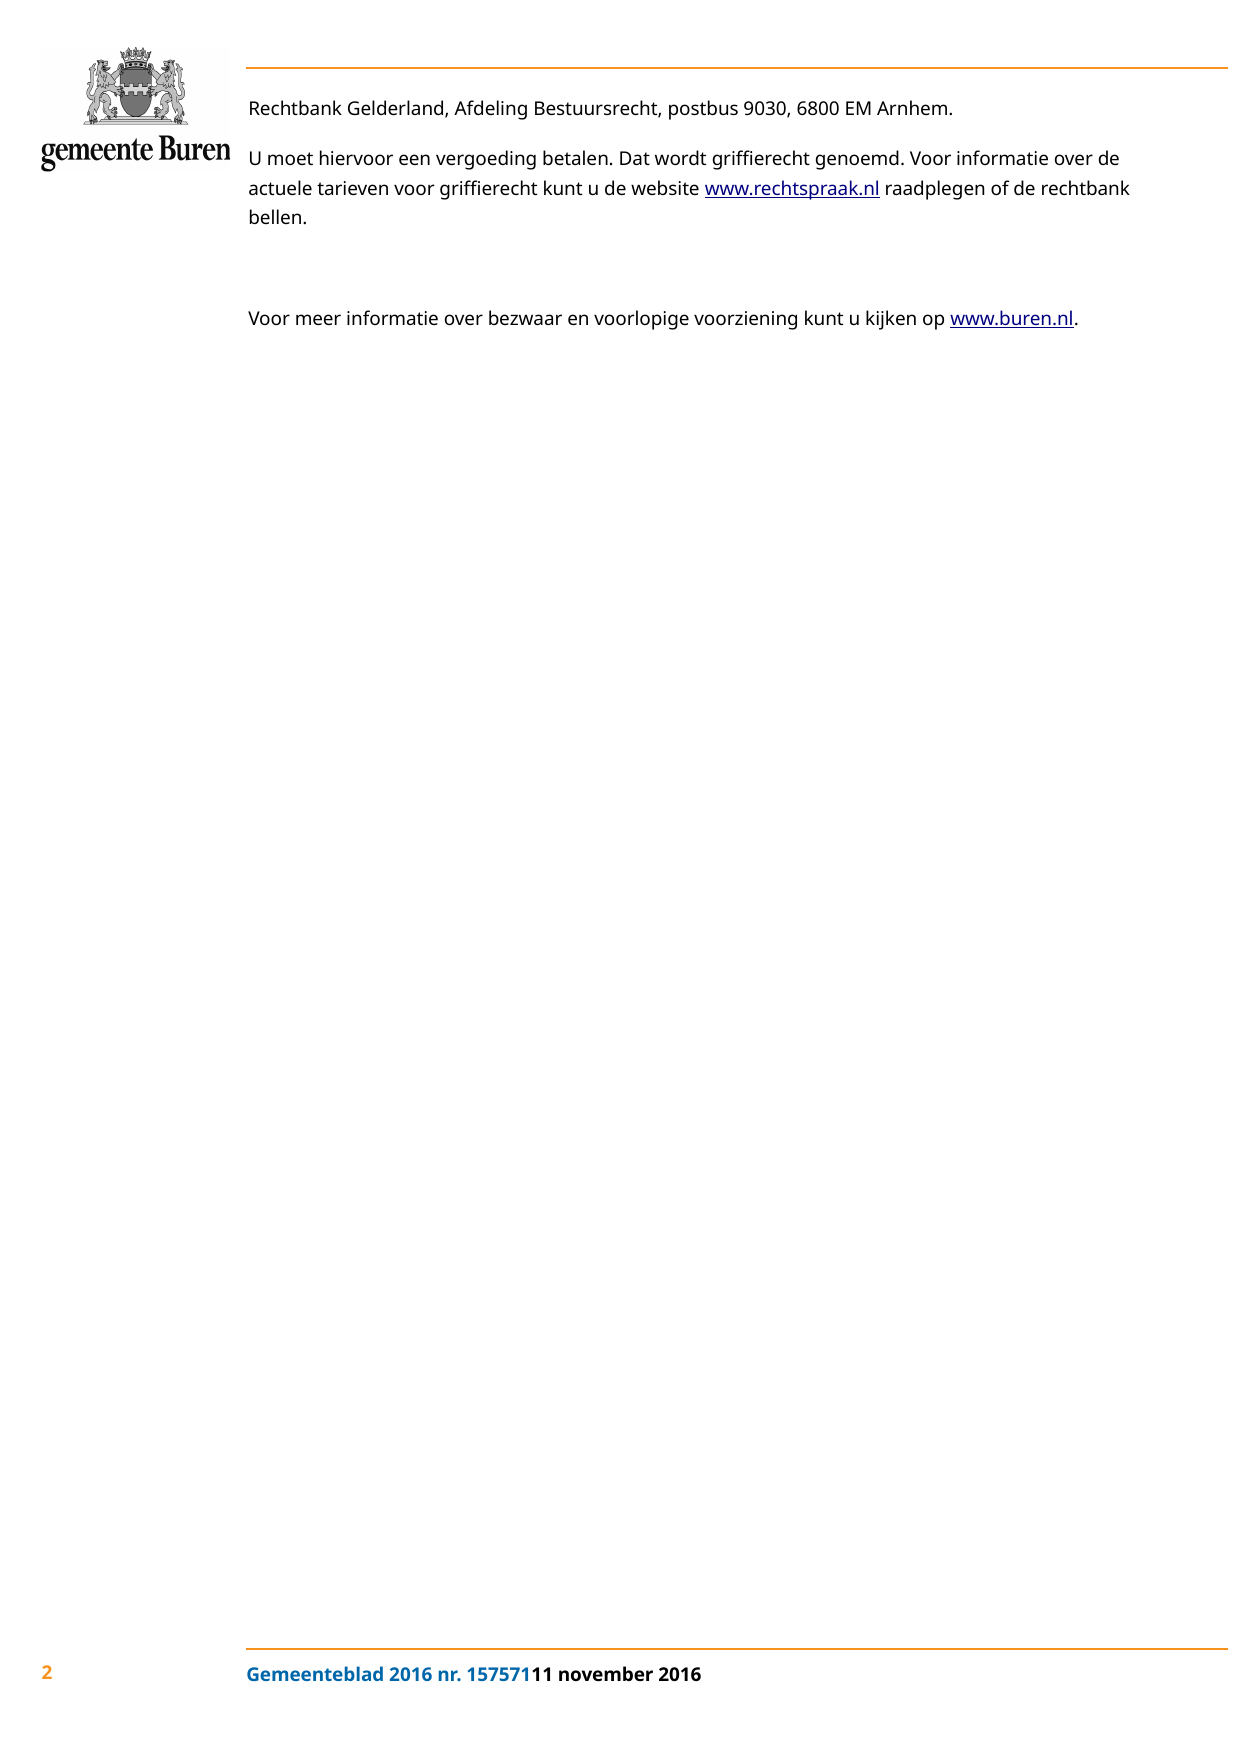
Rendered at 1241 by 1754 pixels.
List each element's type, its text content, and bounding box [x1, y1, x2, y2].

text U moet hiervoor een vergoeding betalen. Dat wordt griffierecht genoemd. Voor informatie over de actuele tarieven voor griffierecht kunt u de website www.rechtspraak.nl raadplegen of de rechtbank bellen. [248, 145, 1152, 230]
text Rechtbank Gelderland, Afdeling Bestuursrecht, postbus 9030, 6800 EM Arnhem. [248, 95, 1152, 121]
text Voor meer informatie over bezwaar en voorlopige voorziening kunt u kijken op www.buren.nl. [248, 305, 1152, 331]
picture [41, 47, 231, 172]
